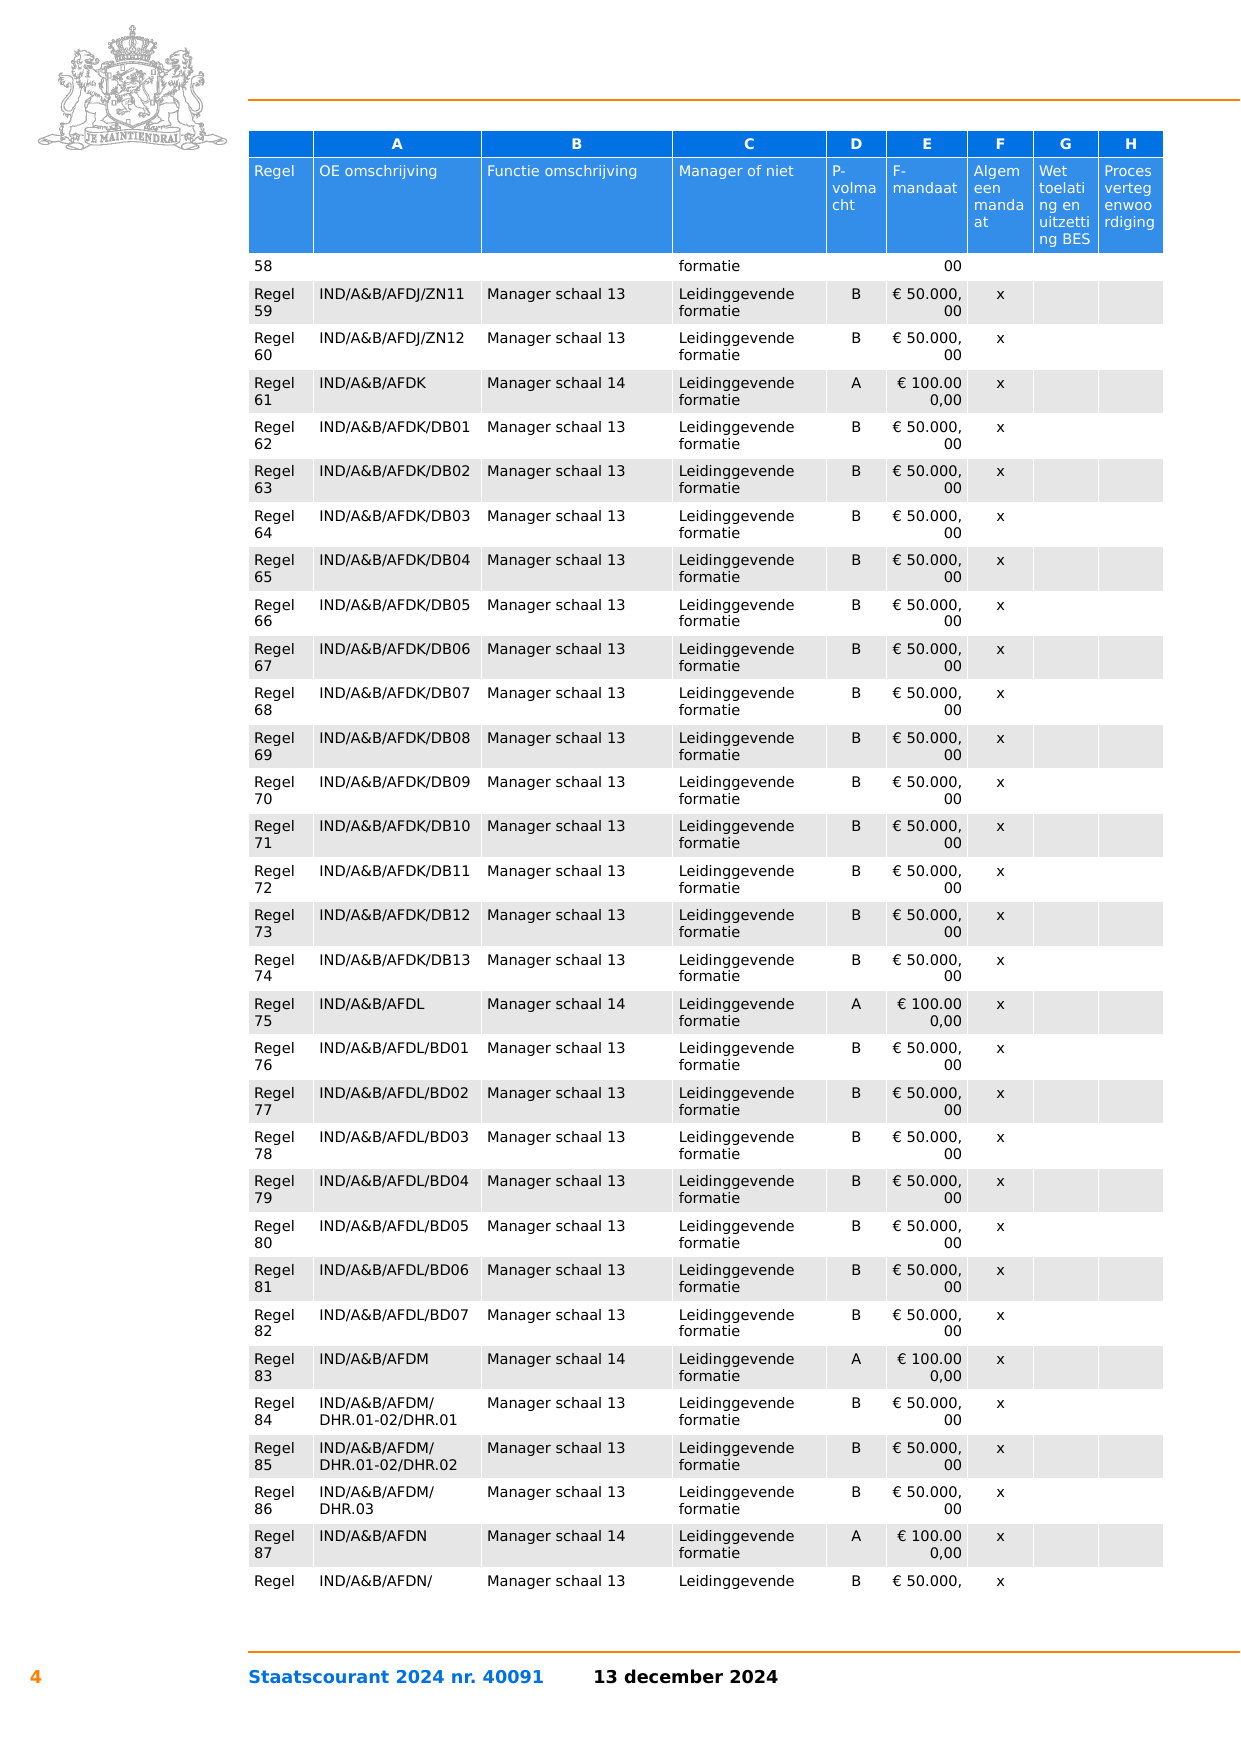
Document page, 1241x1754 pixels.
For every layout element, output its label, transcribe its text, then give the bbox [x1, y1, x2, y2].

table_cell x [968, 1257, 1033, 1301]
table_cell Leidinggevende formatie [673, 902, 826, 946]
table_cell x [968, 414, 1033, 457]
table_cell IND/A&B/AFDK/DB07 [314, 680, 481, 724]
table_cell Manager schaal 13 [482, 414, 672, 457]
table_cell B [827, 1035, 886, 1079]
table_cell € 100.000,00 [887, 991, 967, 1034]
table_cell P-volmacht [827, 158, 886, 253]
table_cell Leidinggevende formatie [673, 1169, 826, 1212]
table_cell [1034, 1346, 1098, 1389]
table_cell [1034, 680, 1098, 724]
table_cell € 100.000,00 [887, 1524, 967, 1567]
table_cell Procesvertegenwoordiging [1099, 158, 1163, 253]
table_cell B [827, 814, 886, 857]
table_cell B [827, 1257, 886, 1301]
table_cell [1034, 725, 1098, 768]
table_cell x [968, 725, 1033, 768]
table_cell Regel 59 [249, 281, 313, 324]
table_cell Regel 66 [249, 592, 313, 635]
table_cell Manager schaal 14 [482, 370, 672, 413]
table_cell x [968, 858, 1033, 901]
table_cell € 50.000,00 [887, 592, 967, 635]
table_cell Regel 62 [249, 414, 313, 457]
table_header F [968, 131, 1033, 157]
table_cell Regel 67 [249, 636, 313, 679]
table_cell Regel 75 [249, 991, 313, 1034]
table_cell [1034, 1035, 1098, 1079]
table_cell € 50.000,00 [887, 459, 967, 502]
table_cell [1099, 1302, 1163, 1345]
table_cell x [968, 547, 1033, 591]
table_cell x [968, 459, 1033, 502]
table_cell Regel 69 [249, 725, 313, 768]
table_cell Manager schaal 13 [482, 1390, 672, 1434]
table_cell 58 [249, 254, 313, 280]
table_cell [1034, 281, 1098, 324]
table_cell Leidinggevende formatie [673, 281, 826, 324]
table_cell [1099, 592, 1163, 635]
table_cell Regel 63 [249, 459, 313, 502]
table_cell F-mandaat [887, 158, 967, 253]
table_cell IND/A&B/AFDN/ [314, 1568, 481, 1594]
table_cell Regel 84 [249, 1390, 313, 1434]
table_cell x [968, 1346, 1033, 1389]
table_cell [1034, 814, 1098, 857]
table_cell [1034, 1213, 1098, 1256]
table_cell IND/A&B/AFDL/BD05 [314, 1213, 481, 1256]
table_cell Manager schaal 13 [482, 1568, 672, 1594]
table_cell x [968, 1169, 1033, 1212]
table_cell Manager schaal 13 [482, 1124, 672, 1167]
table_cell € 50.000,00 [887, 547, 967, 591]
table_cell € 50.000,00 [887, 769, 967, 812]
table_cell € 50.000,00 [887, 858, 967, 901]
table_cell Leidinggevende formatie [673, 370, 826, 413]
table_cell x [968, 1479, 1033, 1522]
table_cell Leidinggevende [673, 1568, 826, 1594]
table_cell Manager schaal 13 [482, 1080, 672, 1123]
table_cell Leidinggevende formatie [673, 947, 826, 990]
table_cell B [827, 680, 886, 724]
table_header [249, 131, 313, 157]
table_cell [1099, 370, 1163, 413]
table_cell [1034, 1257, 1098, 1301]
table_cell [1099, 1390, 1163, 1434]
table_cell x [968, 636, 1033, 679]
table_cell € 50.000, [887, 1568, 967, 1594]
table_cell [1034, 636, 1098, 679]
table_cell Regel 72 [249, 858, 313, 901]
table_cell € 50.000,00 [887, 902, 967, 946]
table_cell x [968, 1568, 1033, 1594]
table_cell [1034, 1169, 1098, 1212]
table_cell Leidinggevende formatie [673, 636, 826, 679]
table_cell Regel 64 [249, 503, 313, 546]
table_cell Leidinggevende formatie [673, 1302, 826, 1345]
table_cell [1099, 1524, 1163, 1567]
table_cell [1099, 680, 1163, 724]
table_cell Regel 74 [249, 947, 313, 990]
table_cell Leidinggevende formatie [673, 1257, 826, 1301]
table_cell Regel [249, 1568, 313, 1594]
table_cell € 50.000,00 [887, 1169, 967, 1212]
table_cell Leidinggevende formatie [673, 325, 826, 369]
table_cell IND/A&B/AFDK/DB11 [314, 858, 481, 901]
table_cell Regel 61 [249, 370, 313, 413]
table_cell Manager schaal 13 [482, 1213, 672, 1256]
table_cell 00 [887, 254, 967, 280]
table_cell x [968, 991, 1033, 1034]
table_cell € 50.000,00 [887, 814, 967, 857]
table_cell Manager schaal 13 [482, 503, 672, 546]
table_cell [1099, 1035, 1163, 1079]
table_cell IND/A&B/AFDK/DB05 [314, 592, 481, 635]
table_cell Regel 70 [249, 769, 313, 812]
table_cell IND/A&B/AFDK [314, 370, 481, 413]
table_cell Regel 76 [249, 1035, 313, 1079]
table_cell IND/A&B/AFDL/BD01 [314, 1035, 481, 1079]
table_header E [887, 131, 967, 157]
table_cell [1034, 902, 1098, 946]
table_cell IND/A&B/AFDK/DB08 [314, 725, 481, 768]
table_cell [1099, 254, 1163, 280]
table_cell IND/A&B/AFDK/DB01 [314, 414, 481, 457]
table_cell Regel 65 [249, 547, 313, 591]
table_cell [314, 254, 481, 280]
table_cell IND/A&B/AFDJ/ZN12 [314, 325, 481, 369]
table_cell Manager schaal 13 [482, 1435, 672, 1478]
table_cell x [968, 814, 1033, 857]
table_cell x [968, 1390, 1033, 1434]
table_cell € 100.000,00 [887, 370, 967, 413]
table_cell x [968, 769, 1033, 812]
table_header C [673, 131, 826, 157]
table_cell B [827, 325, 886, 369]
table_cell Manager schaal 13 [482, 1169, 672, 1212]
table_cell [1034, 370, 1098, 413]
table_cell B [827, 1568, 886, 1594]
table_cell Manager schaal 13 [482, 814, 672, 857]
table_cell [1034, 254, 1098, 280]
table_header D [827, 131, 886, 157]
table_cell [1099, 1080, 1163, 1123]
table_cell B [827, 1080, 886, 1123]
table_cell Manager schaal 13 [482, 680, 672, 724]
table_cell Leidinggevende formatie [673, 459, 826, 502]
table_cell [1099, 902, 1163, 946]
table_cell [1034, 414, 1098, 457]
table_cell x [968, 1524, 1033, 1567]
table_cell B [827, 725, 886, 768]
table_cell [1099, 281, 1163, 324]
table_cell [1099, 814, 1163, 857]
table_cell x [968, 1435, 1033, 1478]
table_cell Leidinggevende formatie [673, 1124, 826, 1167]
table_cell Manager schaal 13 [482, 592, 672, 635]
table_cell [1099, 1568, 1163, 1594]
table_cell x [968, 902, 1033, 946]
table_cell x [968, 370, 1033, 413]
table_cell [1034, 1479, 1098, 1522]
table_cell € 50.000,00 [887, 1257, 967, 1301]
table_cell Manager schaal 13 [482, 1302, 672, 1345]
table_cell IND/A&B/AFDL/BD02 [314, 1080, 481, 1123]
table_cell Leidinggevende formatie [673, 414, 826, 457]
table_cell Leidinggevende formatie [673, 547, 826, 591]
table_cell [968, 254, 1033, 280]
table_cell B [827, 1479, 886, 1522]
table_cell Leidinggevende formatie [673, 858, 826, 901]
table_cell x [968, 1035, 1033, 1079]
table_cell € 50.000,00 [887, 1124, 967, 1167]
table_cell Algemeen mandaat [968, 158, 1033, 253]
table_cell IND/A&B/AFDK/DB03 [314, 503, 481, 546]
table_cell Manager schaal 13 [482, 281, 672, 324]
table_cell [1099, 725, 1163, 768]
table_cell IND/A&B/AFDJ/ZN11 [314, 281, 481, 324]
table_cell B [827, 902, 886, 946]
table_cell [1034, 1435, 1098, 1478]
table_cell [827, 254, 886, 280]
table_cell x [968, 1080, 1033, 1123]
table_cell [1034, 1302, 1098, 1345]
table_cell € 50.000,00 [887, 1080, 967, 1123]
table_cell Regel 68 [249, 680, 313, 724]
table_cell IND/A&B/AFDL/BD07 [314, 1302, 481, 1345]
table_cell B [827, 947, 886, 990]
table_cell Leidinggevende formatie [673, 1213, 826, 1256]
table_cell x [968, 947, 1033, 990]
table_cell Manager schaal 13 [482, 947, 672, 990]
table_cell Regel [249, 158, 313, 253]
table_cell € 50.000,00 [887, 1213, 967, 1256]
table_cell € 50.000,00 [887, 947, 967, 990]
table_cell IND/A&B/AFDK/DB04 [314, 547, 481, 591]
table_cell [1034, 1524, 1098, 1567]
table_cell Manager schaal 13 [482, 459, 672, 502]
table_cell x [968, 281, 1033, 324]
table_cell € 50.000,00 [887, 281, 967, 324]
table_cell Regel 60 [249, 325, 313, 369]
table_cell IND/A&B/AFDM [314, 1346, 481, 1389]
table_cell Regel 81 [249, 1257, 313, 1301]
table_cell [1034, 547, 1098, 591]
table_cell B [827, 547, 886, 591]
table_cell Manager schaal 13 [482, 858, 672, 901]
table_cell Regel 86 [249, 1479, 313, 1522]
table_cell formatie [673, 254, 826, 280]
table_cell [1099, 414, 1163, 457]
table_cell Regel 79 [249, 1169, 313, 1212]
table_cell Regel 80 [249, 1213, 313, 1256]
table_cell Manager schaal 13 [482, 325, 672, 369]
table_cell Manager schaal 13 [482, 1479, 672, 1522]
table_cell IND/A&B/AFDL/BD06 [314, 1257, 481, 1301]
table_cell € 50.000,00 [887, 725, 967, 768]
table_cell Leidinggevende formatie [673, 1524, 826, 1567]
table_cell € 50.000,00 [887, 1302, 967, 1345]
table_cell x [968, 1213, 1033, 1256]
table_cell IND/A&B/AFDK/DB13 [314, 947, 481, 990]
table_cell IND/A&B/AFDL [314, 991, 481, 1034]
table_cell B [827, 1124, 886, 1167]
table_cell Leidinggevende formatie [673, 814, 826, 857]
table_cell [1099, 503, 1163, 546]
table_cell Manager schaal 13 [482, 902, 672, 946]
table_header H [1099, 131, 1163, 157]
table_cell Leidinggevende formatie [673, 1346, 826, 1389]
table_cell Manager schaal 14 [482, 1346, 672, 1389]
table_cell Leidinggevende formatie [673, 592, 826, 635]
table_cell B [827, 858, 886, 901]
table_cell [1099, 991, 1163, 1034]
table_cell B [827, 592, 886, 635]
table_cell [1099, 1169, 1163, 1212]
table_cell Leidinggevende formatie [673, 769, 826, 812]
table_cell € 50.000,00 [887, 414, 967, 457]
table_cell IND/A&B/AFDL/BD03 [314, 1124, 481, 1167]
table_cell Regel 85 [249, 1435, 313, 1478]
table_cell [1099, 547, 1163, 591]
table_header A [314, 131, 481, 157]
table_cell € 50.000,00 [887, 503, 967, 546]
picture [38, 25, 227, 150]
table_cell B [827, 459, 886, 502]
table_cell IND/A&B/AFDK/DB10 [314, 814, 481, 857]
table_cell IND/A&B/AFDM/DHR.01-02/DHR.01 [314, 1390, 481, 1434]
table_cell B [827, 281, 886, 324]
table_cell [1034, 1568, 1098, 1594]
table_cell Manager schaal 13 [482, 547, 672, 591]
table_cell Regel 83 [249, 1346, 313, 1389]
table_cell [1034, 1390, 1098, 1434]
table_cell B [827, 1169, 886, 1212]
table_cell Manager schaal 13 [482, 636, 672, 679]
table_cell [1034, 991, 1098, 1034]
table_cell IND/A&B/AFDL/BD04 [314, 1169, 481, 1212]
table_cell Leidinggevende formatie [673, 991, 826, 1034]
table_cell [1099, 636, 1163, 679]
table_cell € 50.000,00 [887, 1435, 967, 1478]
table_cell Leidinggevende formatie [673, 725, 826, 768]
table_cell Manager schaal 13 [482, 725, 672, 768]
table_cell [1034, 947, 1098, 990]
table_cell [1099, 947, 1163, 990]
table_cell Manager schaal 13 [482, 1257, 672, 1301]
table_cell € 50.000,00 [887, 1390, 967, 1434]
table_cell IND/A&B/AFDK/DB02 [314, 459, 481, 502]
table_cell A [827, 991, 886, 1034]
table_cell Regel 77 [249, 1080, 313, 1123]
table_cell x [968, 1302, 1033, 1345]
table_cell Leidinggevende formatie [673, 503, 826, 546]
table_cell Leidinggevende formatie [673, 1390, 826, 1434]
table_cell Leidinggevende formatie [673, 1435, 826, 1478]
table_cell [1034, 1080, 1098, 1123]
table_cell [1099, 1346, 1163, 1389]
table_cell € 100.000,00 [887, 1346, 967, 1389]
table_cell A [827, 370, 886, 413]
table_cell Manager schaal 14 [482, 991, 672, 1034]
table_cell [1099, 1257, 1163, 1301]
table_cell x [968, 325, 1033, 369]
table_cell € 50.000,00 [887, 636, 967, 679]
table_cell Manager of niet [673, 158, 826, 253]
table_cell A [827, 1346, 886, 1389]
table_cell x [968, 680, 1033, 724]
table_cell IND/A&B/AFDK/DB06 [314, 636, 481, 679]
table_header G [1034, 131, 1098, 157]
table_cell OE omschrijving [314, 158, 481, 253]
table_cell [1099, 1213, 1163, 1256]
table_cell B [827, 769, 886, 812]
table_cell B [827, 1213, 886, 1256]
table_cell [1099, 1479, 1163, 1522]
table_cell Regel 87 [249, 1524, 313, 1567]
table_cell [1034, 769, 1098, 812]
table_cell IND/A&B/AFDK/DB12 [314, 902, 481, 946]
table_cell € 50.000,00 [887, 1479, 967, 1522]
table_cell Leidinggevende formatie [673, 1035, 826, 1079]
table_cell [1099, 1435, 1163, 1478]
table_cell Regel 73 [249, 902, 313, 946]
table_cell B [827, 1302, 886, 1345]
table_cell Manager schaal 13 [482, 769, 672, 812]
table_cell Functie omschrijving [482, 158, 672, 253]
table_cell IND/A&B/AFDN [314, 1524, 481, 1567]
table_cell [1034, 459, 1098, 502]
table_cell x [968, 1124, 1033, 1167]
table_cell [482, 254, 672, 280]
table_cell [1099, 1124, 1163, 1167]
table_cell [1099, 325, 1163, 369]
table_cell Regel 71 [249, 814, 313, 857]
table_cell [1034, 503, 1098, 546]
table_cell Leidinggevende formatie [673, 680, 826, 724]
table_cell [1034, 1124, 1098, 1167]
table_cell [1099, 858, 1163, 901]
table_cell [1034, 325, 1098, 369]
table_cell Leidinggevende formatie [673, 1080, 826, 1123]
table_cell B [827, 1435, 886, 1478]
table_cell B [827, 636, 886, 679]
table_cell [1099, 769, 1163, 812]
table_cell B [827, 414, 886, 457]
table_cell IND/A&B/AFDM/DHR.03 [314, 1479, 481, 1522]
table_cell [1099, 459, 1163, 502]
table_cell x [968, 592, 1033, 635]
table_cell IND/A&B/AFDM/DHR.01-02/DHR.02 [314, 1435, 481, 1478]
table_header B [482, 131, 672, 157]
table_cell B [827, 1390, 886, 1434]
table_cell [1034, 858, 1098, 901]
table_cell Wet toelating en uitzetting BES [1034, 158, 1098, 253]
table_cell Manager schaal 13 [482, 1035, 672, 1079]
table_cell A [827, 1524, 886, 1567]
table_cell B [827, 503, 886, 546]
table_cell € 50.000,00 [887, 680, 967, 724]
table_cell x [968, 503, 1033, 546]
table_cell Leidinggevende formatie [673, 1479, 826, 1522]
table_cell Regel 78 [249, 1124, 313, 1167]
table_cell Manager schaal 14 [482, 1524, 672, 1567]
table_cell € 50.000,00 [887, 325, 967, 369]
table_cell [1034, 592, 1098, 635]
table_cell IND/A&B/AFDK/DB09 [314, 769, 481, 812]
table_cell € 50.000,00 [887, 1035, 967, 1079]
table_cell Regel 82 [249, 1302, 313, 1345]
